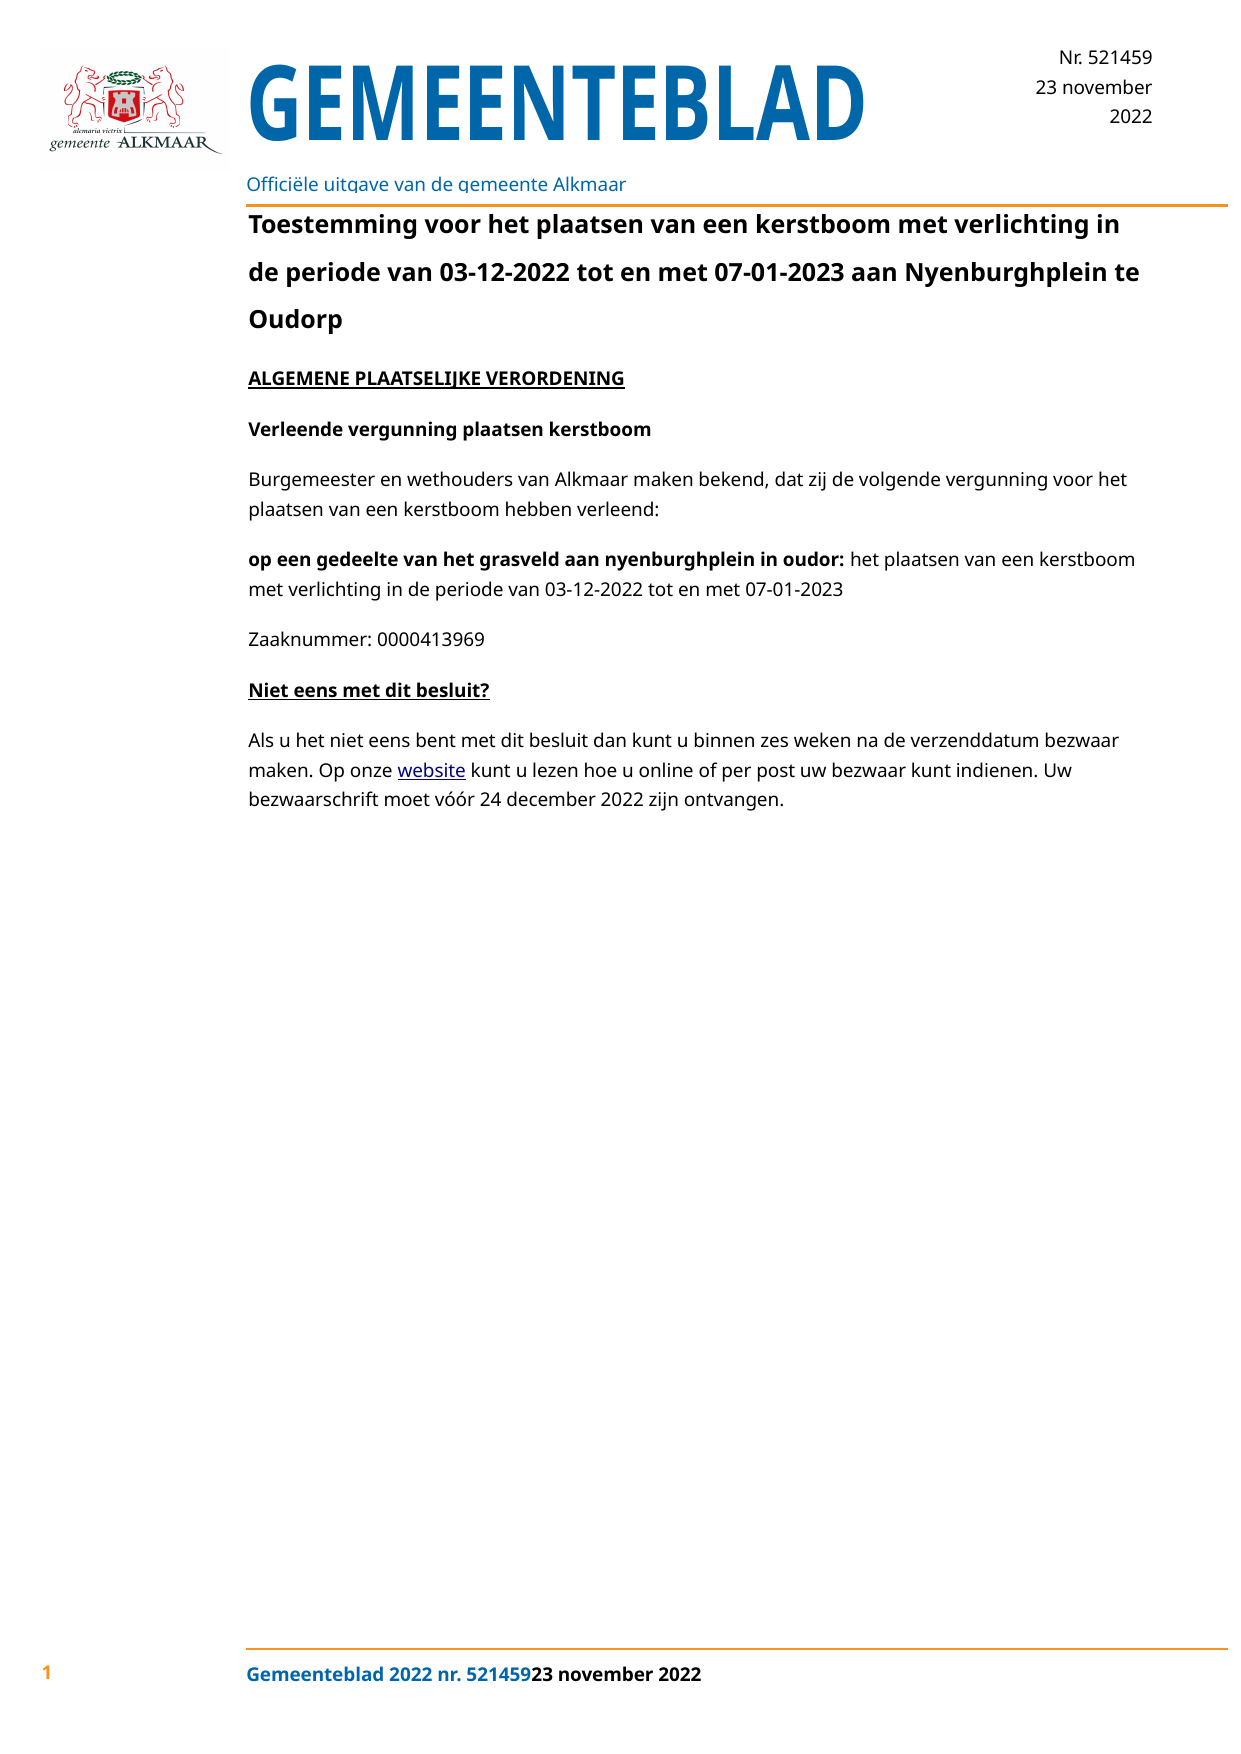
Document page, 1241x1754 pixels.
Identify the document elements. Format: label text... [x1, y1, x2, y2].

text Verleende vergunning plaatsen kerstboom [248, 416, 1152, 442]
text Niet eens met dit besluit? [248, 677, 1152, 702]
text ALGEMENE PLAATSELIJKE VERORDENING [248, 366, 1152, 391]
text Burgemeester en wethouders van Alkmaar maken bekend, dat zij de volgende vergunning voor het plaatsen van een kerstboom hebben verleend: [248, 466, 1152, 522]
picture [41, 47, 231, 172]
text Als u het niet eens bent met dit besluit dan kunt u binnen zes weken na de verzenddatum bezwaar maken. Op onze website kunt u lezen hoe u online of per post uw bezwaar kunt indienen. Uw bezwaarschrift moet vóór 24 december 2022 zijn ontvangen. [248, 727, 1152, 812]
text Toestemming voor het plaatsen van een kerstboom met verlichting in de periode van 03-12-2022 tot en met 07-01-2023 aan Nyenburghplein te Oudorp [248, 207, 1152, 336]
text Zaaknummer: 0000413969 [248, 626, 1152, 652]
text op een gedeelte van het grasveld aan nyenburghplein in oudor: het plaatsen van een kerstboom met verlichting in de periode van 03-12-2022 tot en met 07-01-2023 [248, 546, 1152, 602]
